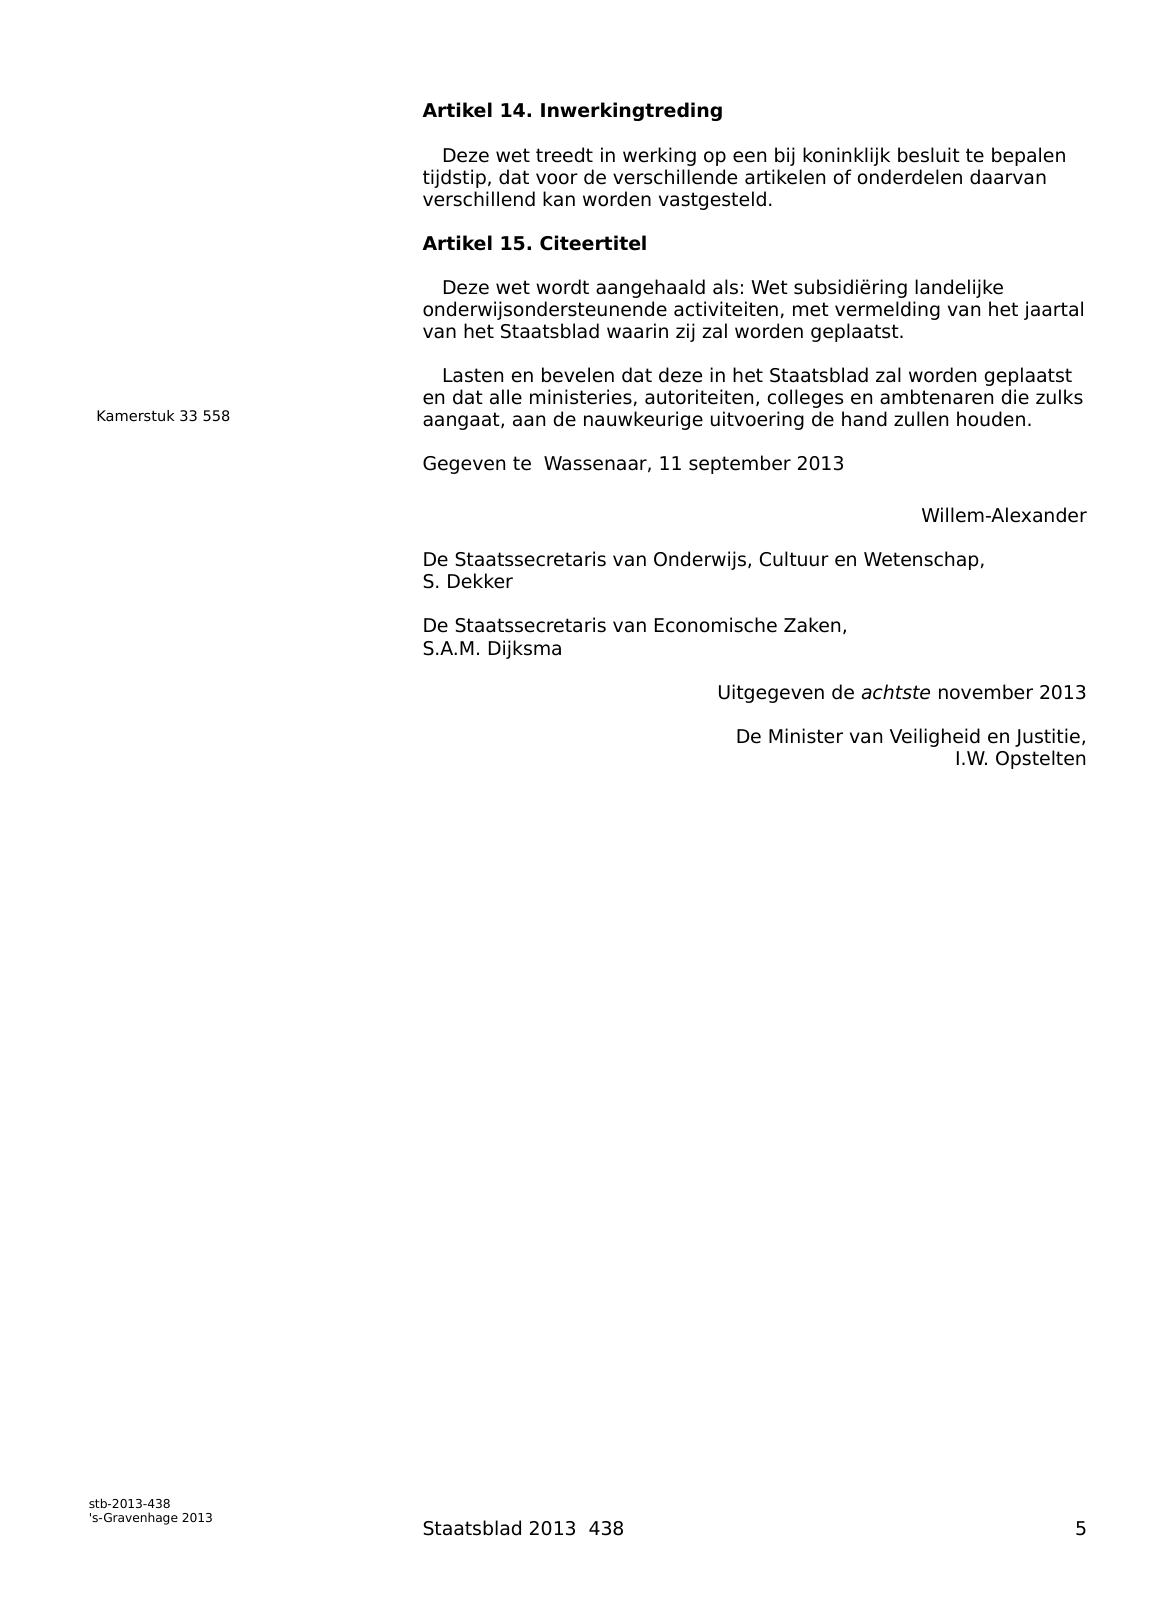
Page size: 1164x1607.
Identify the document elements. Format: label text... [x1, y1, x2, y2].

text 's-Gravenhage 2013 [88, 1511, 323, 1525]
text De Minister van Veiligheid en Justitie, I.W. Opstelten [422, 726, 1087, 770]
text De Staatssecretaris van Economische Zaken, S.A.M. Dijksma [422, 615, 1087, 659]
text Uitgegeven de achtste november 2013 [422, 682, 1087, 703]
text Gegeven te Wassenaar, 11 september 2013 [422, 453, 1087, 475]
text De Staatssecretaris van Onderwijs, Cultuur en Wetenschap, S. Dekker [422, 549, 1087, 593]
subtitle Artikel 14. Inwerkingtreding [422, 100, 1087, 122]
subtitle Artikel 15. Citeertitel [422, 233, 1087, 255]
text stb-2013-438 [88, 1497, 323, 1511]
text Deze wet wordt aangehaald als: Wet subsidiëring landelijke onderwijsondersteunende activiteiten, met vermelding van het jaartal van het Staatsblad waarin zij zal worden geplaatst. [422, 277, 1087, 343]
text Kamerstuk 33 558 [77, 408, 396, 425]
text Deze wet treedt in werking op een bij koninklijk besluit te bepalen tijdstip, dat voor de verschillende artikelen of onderdelen daarvan verschillend kan worden vastgesteld. [422, 144, 1087, 211]
text Lasten en bevelen dat deze in het Staatsblad zal worden geplaatst en dat alle ministeries, autoriteiten, colleges en ambtenaren die zulks aangaat, aan de nauwkeurige uitvoering de hand zullen houden. [422, 365, 1087, 431]
text Willem-Alexander [422, 505, 1087, 527]
